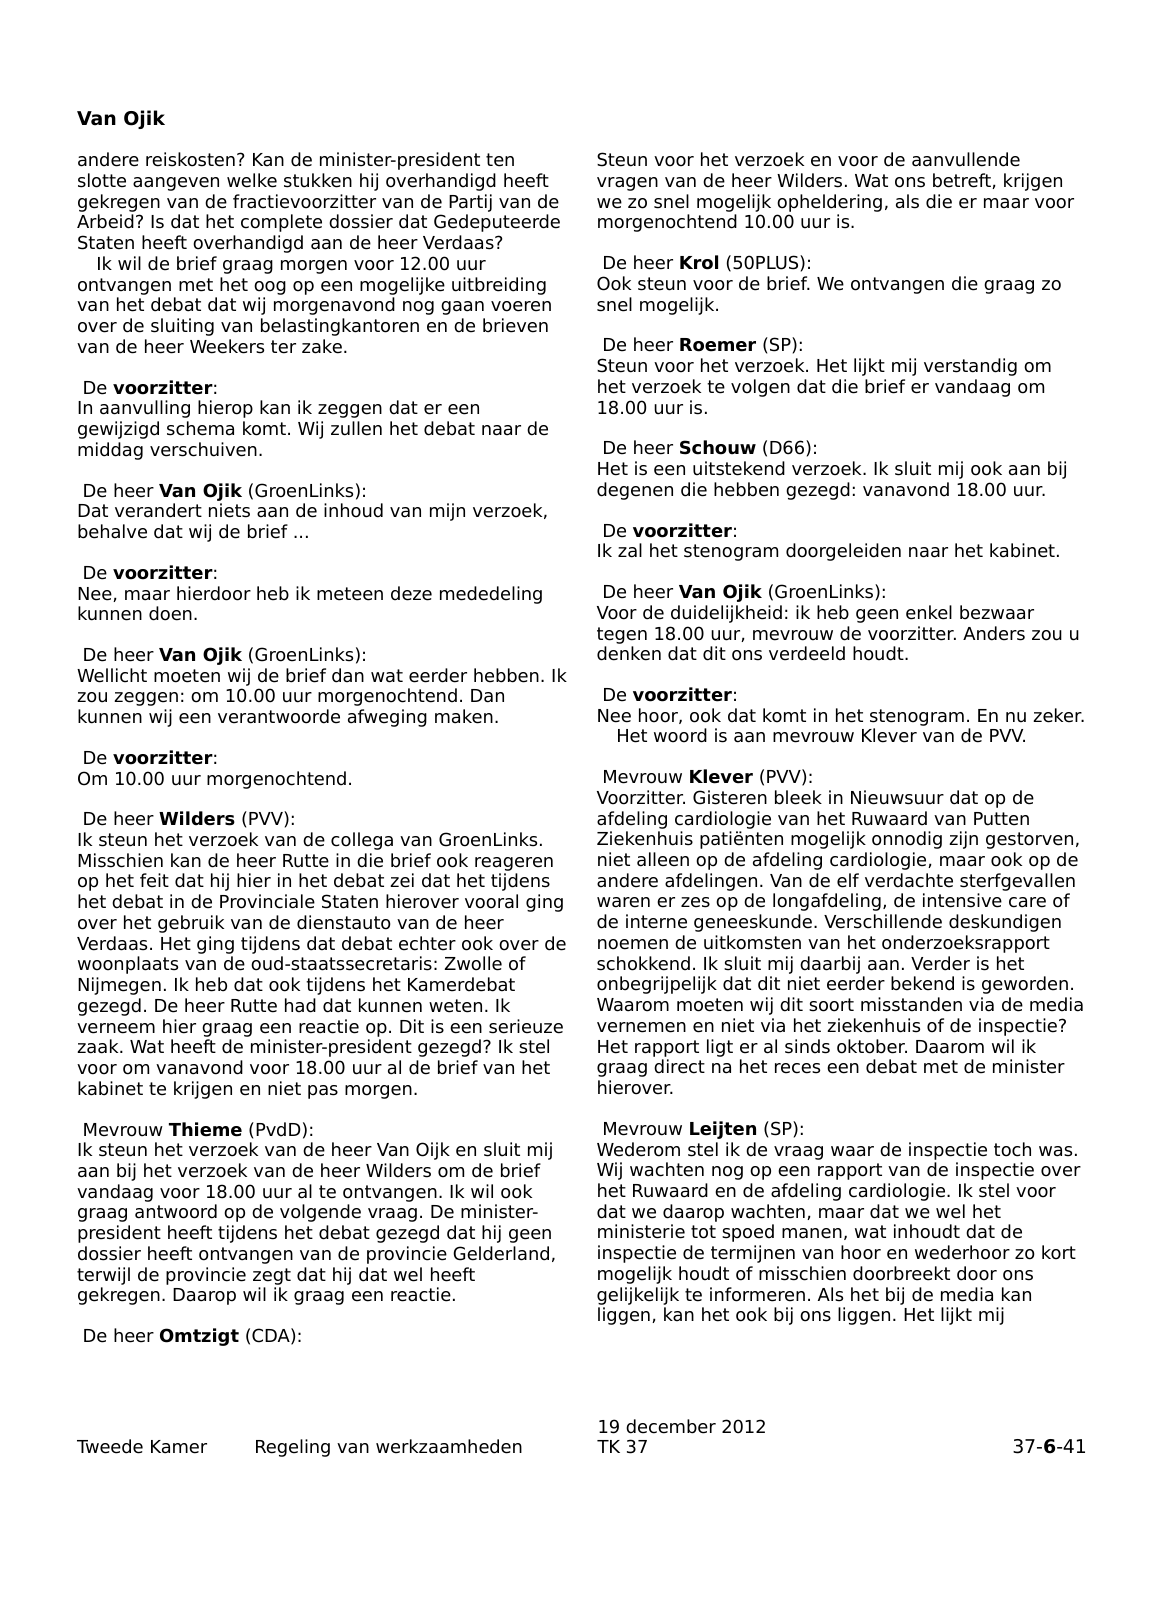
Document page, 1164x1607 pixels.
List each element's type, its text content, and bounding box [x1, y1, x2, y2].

text De heer Omtzigt (CDA): [77, 1326, 567, 1347]
text De heer Schouw (D66): [596, 438, 1087, 459]
text De heer Van Ojik (GroenLinks): [77, 480, 567, 501]
text Het is een uitstekend verzoek. Ik sluit mij ook aan bij degenen die hebben gezegd: vanavond 18.00 uur. [596, 459, 1087, 500]
text Wellicht moeten wij de brief dan wat eerder hebben. Ik zou zeggen: om 10.00 uur morgenochtend. Dan kunnen wij een verantwoorde afweging maken. [77, 666, 567, 728]
text De voorzitter: [596, 520, 1087, 541]
text Mevrouw Klever (PVV): [596, 767, 1087, 788]
text Ook steun voor de brief. We ontvangen die graag zo snel mogelijk. [596, 274, 1087, 315]
text Wederom stel ik de vraag waar de inspectie toch was. Wij wachten nog op een rapport van de inspectie over het Ruwaard en de afdeling cardiologie. Ik stel voor dat we daarop wachten, maar dat we wel het ministerie tot spoed manen, wat inhoudt dat de inspectie de termijnen van hoor en wederhoor zo kort mogelijk houdt of misschien doorbreekt door ons gelijkelijk te informeren. Als het bij de media kan liggen, kan het ook bij ons liggen. Het lijkt mij [596, 1139, 1087, 1326]
text Mevrouw Leijten (SP): [596, 1119, 1087, 1139]
text Steun voor het verzoek en voor de aanvullende vragen van de heer Wilders. Wat ons betreft, krijgen we zo snel mogelijk opheldering, als die er maar voor morgenochtend 10.00 uur is. [596, 150, 1087, 233]
text Om 10.00 uur morgenochtend. [77, 768, 567, 789]
text Nee hoor, ook dat komt in het stenogram. En nu zeker. [596, 706, 1087, 726]
text De voorzitter: [596, 685, 1087, 706]
text Voor de duidelijkheid: ik heb geen enkel bezwaar tegen 18.00 uur, mevrouw de voorzitter. Anders zou u denken dat dit ons verdeeld houdt. [596, 603, 1087, 665]
text Ik steun het verzoek van de collega van GroenLinks. Misschien kan de heer Rutte in die brief ook reageren op het feit dat hij hier in het debat zei dat het tijdens het debat in de Provinciale Staten hierover vooral ging over het gebruik van de dienstauto van de heer Verdaas. Het ging tijdens dat debat echter ook over de woonplaats van de oud-staatssecretaris: Zwolle of Nijmegen. Ik heb dat ook tijdens het Kamerdebat gezegd. De heer Rutte had dat kunnen weten. Ik verneem hier graag een reactie op. Dit is een serieuze zaak. Wat heeft de minister-president gezegd? Ik stel voor om vanavond voor 18.00 uur al de brief van het kabinet te krijgen en niet pas morgen. [77, 830, 567, 1099]
text Ik wil de brief graag morgen voor 12.00 uur ontvangen met het oog op een mogelijke uitbreiding van het debat dat wij morgenavond nog gaan voeren over de sluiting van belastingkantoren en de brieven van de heer Weekers ter zake. [77, 254, 567, 357]
text Mevrouw Thieme (PvdD): [77, 1119, 567, 1140]
text De heer Roemer (SP): [596, 335, 1087, 356]
text Nee, maar hierdoor heb ik meteen deze mededeling kunnen doen. [77, 583, 567, 625]
text Voorzitter. Gisteren bleek in Nieuwsuur dat op de afdeling cardiologie van het Ruwaard van Putten Ziekenhuis patiënten mogelijk onnodig zijn gestorven, niet alleen op de afdeling cardiologie, maar ook op de andere afdelingen. Van de elf verdachte sterfgevallen waren er zes op de longafdeling, de intensive care of de interne geneeskunde. Verschillende deskundigen noemen de uitkomsten van het onderzoeksrapport schokkend. Ik sluit mij daarbij aan. Verder is het onbegrijpelijk dat dit niet eerder bekend is geworden. Waarom moeten wij dit soort misstanden via de media vernemen en niet via het ziekenhuis of de inspectie? Het rapport ligt er al sinds oktober. Daarom wil ik graag direct na het reces een debat met de minister hierover. [596, 788, 1087, 1099]
text De heer Krol (50PLUS): [596, 253, 1087, 274]
text De heer Van Ojik (GroenLinks): [596, 582, 1087, 603]
text De voorzitter: [77, 563, 567, 583]
text Dat verandert niets aan de inhoud van mijn verzoek, behalve dat wij de brief ... [77, 501, 567, 543]
text De voorzitter: [77, 377, 567, 398]
text De heer Wilders (PVV): [77, 809, 567, 830]
text Ik zal het stenogram doorgeleiden naar het kabinet. [596, 541, 1087, 562]
text De voorzitter: [77, 748, 567, 768]
text Het woord is aan mevrouw Klever van de PVV. [596, 726, 1087, 747]
text Steun voor het verzoek. Het lijkt mij verstandig om het verzoek te volgen dat die brief er vandaag om 18.00 uur is. [596, 356, 1087, 418]
text De heer Van Ojik (GroenLinks): [77, 645, 567, 666]
text In aanvulling hierop kan ik zeggen dat er een gewijzigd schema komt. Wij zullen het debat naar de middag verschuiven. [77, 398, 567, 460]
text andere reiskosten? Kan de minister-president ten slotte aangeven welke stukken hij overhandigd heeft gekregen van de fractievoorzitter van de Partij van de Arbeid? Is dat het complete dossier dat Gedeputeerde Staten heeft overhandigd aan de heer Verdaas? [77, 150, 567, 254]
text Ik steun het verzoek van de heer Van Oijk en sluit mij aan bij het verzoek van de heer Wilders om de brief vandaag voor 18.00 uur al te ontvangen. Ik wil ook graag antwoord op de volgende vraag. De minister-president heeft tijdens het debat gezegd dat hij geen dossier heeft ontvangen van de provincie Gelderland, terwijl de provincie zegt dat hij dat wel heeft gekregen. Daarop wil ik graag een reactie. [77, 1140, 567, 1306]
